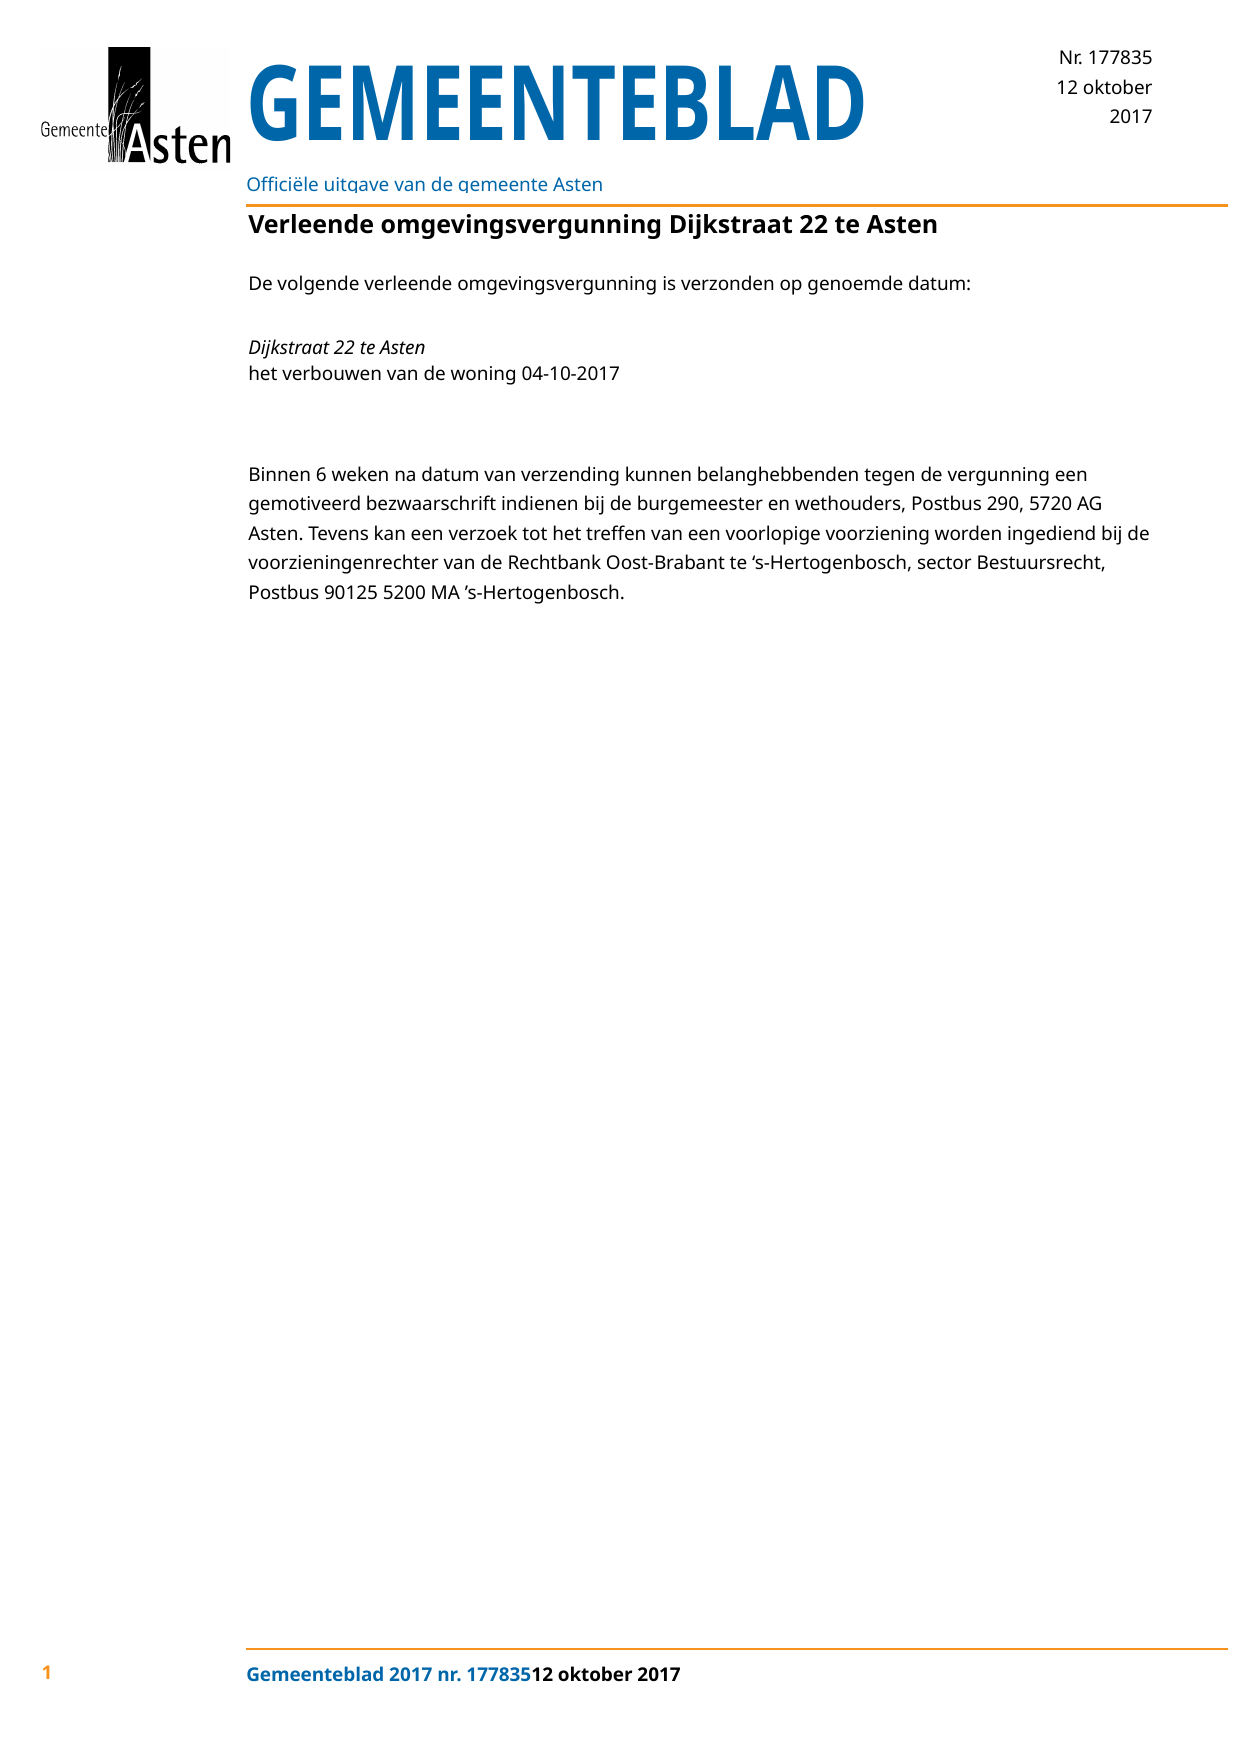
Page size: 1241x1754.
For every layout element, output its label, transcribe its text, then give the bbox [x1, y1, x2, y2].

text Verleende omgevingsvergunning Dijkstraat 22 te Asten [248, 207, 1152, 241]
picture [41, 47, 231, 172]
text De volgende verleende omgevingsvergunning is verzonden op genoemde datum: [248, 270, 1152, 296]
text het verbouwen van de woning 04-10-2017 [248, 360, 1152, 386]
text Binnen 6 weken na datum van verzending kunnen belanghebbenden tegen de vergunning een gemotiveerd bezwaarschrift indienen bij de burgemeester en wethouders, Postbus 290, 5720 AG Asten. Tevens kan een verzoek tot het treffen van een voorlopige voorziening worden ingediend bij de voorzieningenrechter van de Rechtbank Oost-Brabant te ‘s-Hertogenbosch, sector Bestuursrecht, Postbus 90125 5200 MA ’s-Hertogenbosch. [248, 461, 1152, 605]
text Dijkstraat 22 te Asten [248, 334, 1152, 360]
